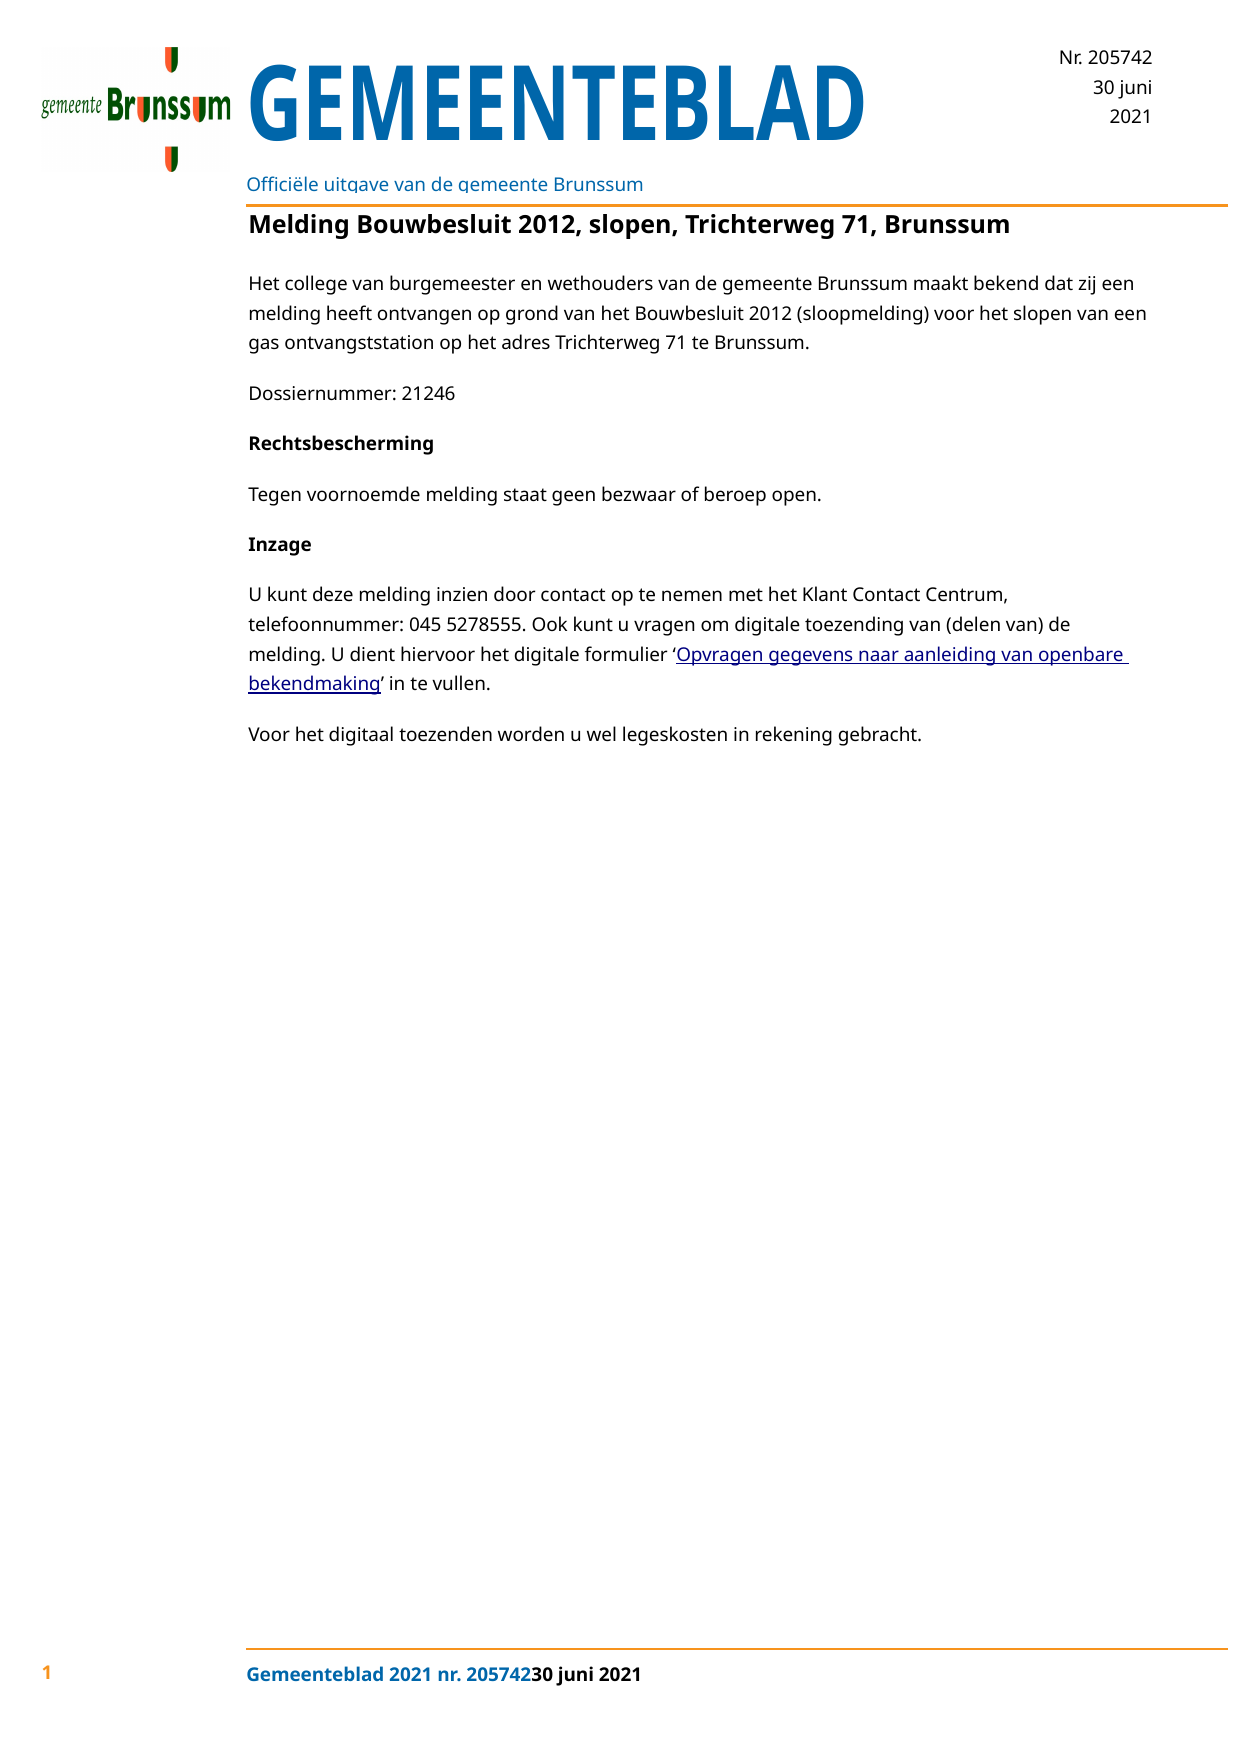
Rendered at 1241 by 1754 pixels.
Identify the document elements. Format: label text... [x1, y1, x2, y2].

text Inzage [248, 531, 1152, 557]
picture [41, 47, 231, 172]
text Voor het digitaal toezenden worden u wel legeskosten in rekening gebracht. [248, 721, 1152, 746]
text Dossiernummer: 21246 [248, 380, 1152, 406]
text U kunt deze melding inzien door contact op te nemen met het Klant Contact Centrum, telefoonnummer: 045 5278555. Ook kunt u vragen om digitale toezending van (delen van) de melding. U dient hiervoor het digitale formulier ‘Opvragen gegevens naar aanleiding van openbare bekendmaking’ in te vullen. [248, 582, 1152, 696]
text Rechtsbescherming [248, 430, 1152, 456]
text Tegen voornoemde melding staat geen bezwaar of beroep open. [248, 481, 1152, 506]
text Het college van burgemeester en wethouders van de gemeente Brunssum maakt bekend dat zij een melding heeft ontvangen op grond van het Bouwbesluit 2012 (sloopmelding) voor het slopen van een gas ontvangststation op het adres Trichterweg 71 te Brunssum. [248, 270, 1152, 355]
text Melding Bouwbesluit 2012, slopen, Trichterweg 71, Brunssum [248, 207, 1152, 241]
